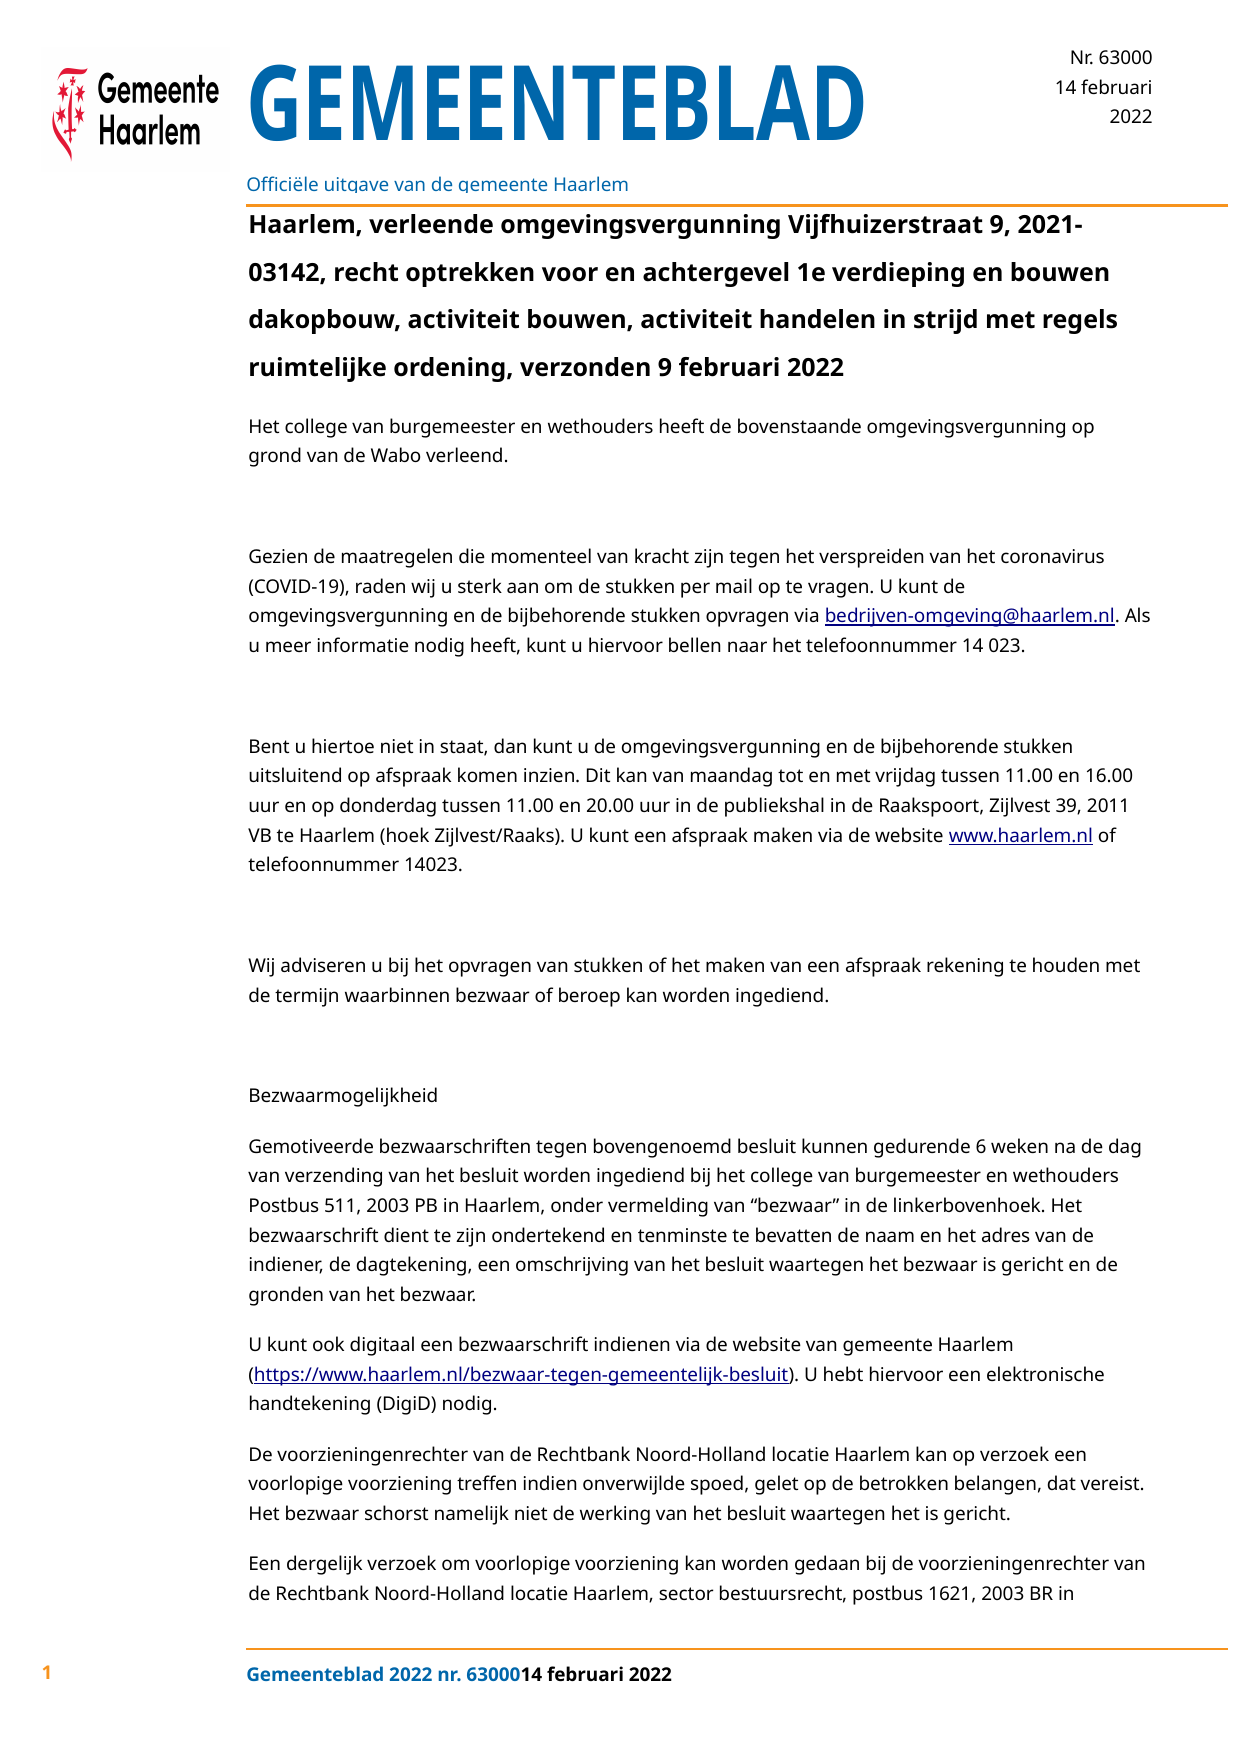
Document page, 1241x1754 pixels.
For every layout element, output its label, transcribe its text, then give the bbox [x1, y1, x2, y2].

text Wij adviseren u bij het opvragen van stukken of het maken van een afspraak rekening te houden met de termijn waarbinnen bezwaar of beroep kan worden ingediend. [248, 952, 1152, 1008]
text Haarlem, verleende omgevingsvergunning Vijfhuizerstraat 9, 2021-03142, recht optrekken voor en achtergevel 1e verdieping en bouwen dakopbouw, activiteit bouwen, activiteit handelen in strijd met regels ruimtelijke ordening, verzonden 9 februari 2022 [248, 207, 1152, 384]
text Gemotiveerde bezwaarschriften tegen bovengenoemd besluit kunnen gedurende 6 weken na de dag van verzending van het besluit worden ingediend bij het college van burgemeester en wethouders Postbus 511, 2003 PB in Haarlem, onder vermelding van “bezwaar” in de linkerbovenhoek. Het bezwaarschrift dient te zijn ondertekend en tenminste te bevatten de naam en het adres van de indiener, de dagtekening, een omschrijving van het besluit waartegen het bezwaar is gericht en de gronden van het bezwaar. [248, 1133, 1152, 1307]
text Bezwaarmogelijkheid [248, 1083, 1152, 1108]
text Bent u hiertoe niet in staat, dan kunt u de omgevingsvergunning en de bijbehorende stukken uitsluitend op afspraak komen inzien. Dit kan van maandag tot en met vrijdag tussen 11.00 en 16.00 uur en op donderdag tussen 11.00 en 20.00 uur in de publiekshal in de Raakspoort, Zijlvest 39, 2011 VB te Haarlem (hoek Zijlvest/Raaks). U kunt een afspraak maken via de website www.haarlem.nl of telefoonnummer 14023. [248, 733, 1152, 877]
text Het college van burgemeester en wethouders heeft de bovenstaande omgevingsvergunning op grond van de Wabo verleend. [248, 413, 1152, 468]
text Gezien de maatregelen die momenteel van kracht zijn tegen het verspreiden van het coronavirus (COVID-19), raden wij u sterk aan om de stukken per mail op te vragen. U kunt de omgevingsvergunning en de bijbehorende stukken opvragen via bedrijven-omgeving@haarlem.nl. Als u meer informatie nodig heeft, kunt u hiervoor bellen naar het telefoonnummer 14 023. [248, 543, 1152, 658]
text Een dergelijk verzoek om voorlopige voorziening kan worden gedaan bij de voorzieningenrechter van de Rechtbank Noord-Holland locatie Haarlem, sector bestuursrecht, postbus 1621, 2003 BR in [248, 1551, 1152, 1606]
text U kunt ook digitaal een bezwaarschrift indienen via de website van gemeente Haarlem (https://www.haarlem.nl/bezwaar-tegen-gemeentelijk-besluit). U hebt hiervoor een elektronische handtekening (DigiD) nodig. [248, 1331, 1152, 1416]
text De voorzieningenrechter van de Rechtbank Noord-Holland locatie Haarlem kan op verzoek een voorlopige voorziening treffen indien onverwijlde spoed, gelet op de betrokken belangen, dat vereist. Het bezwaar schorst namelijk niet de werking van het besluit waartegen het is gericht. [248, 1441, 1152, 1526]
picture [41, 47, 231, 172]
